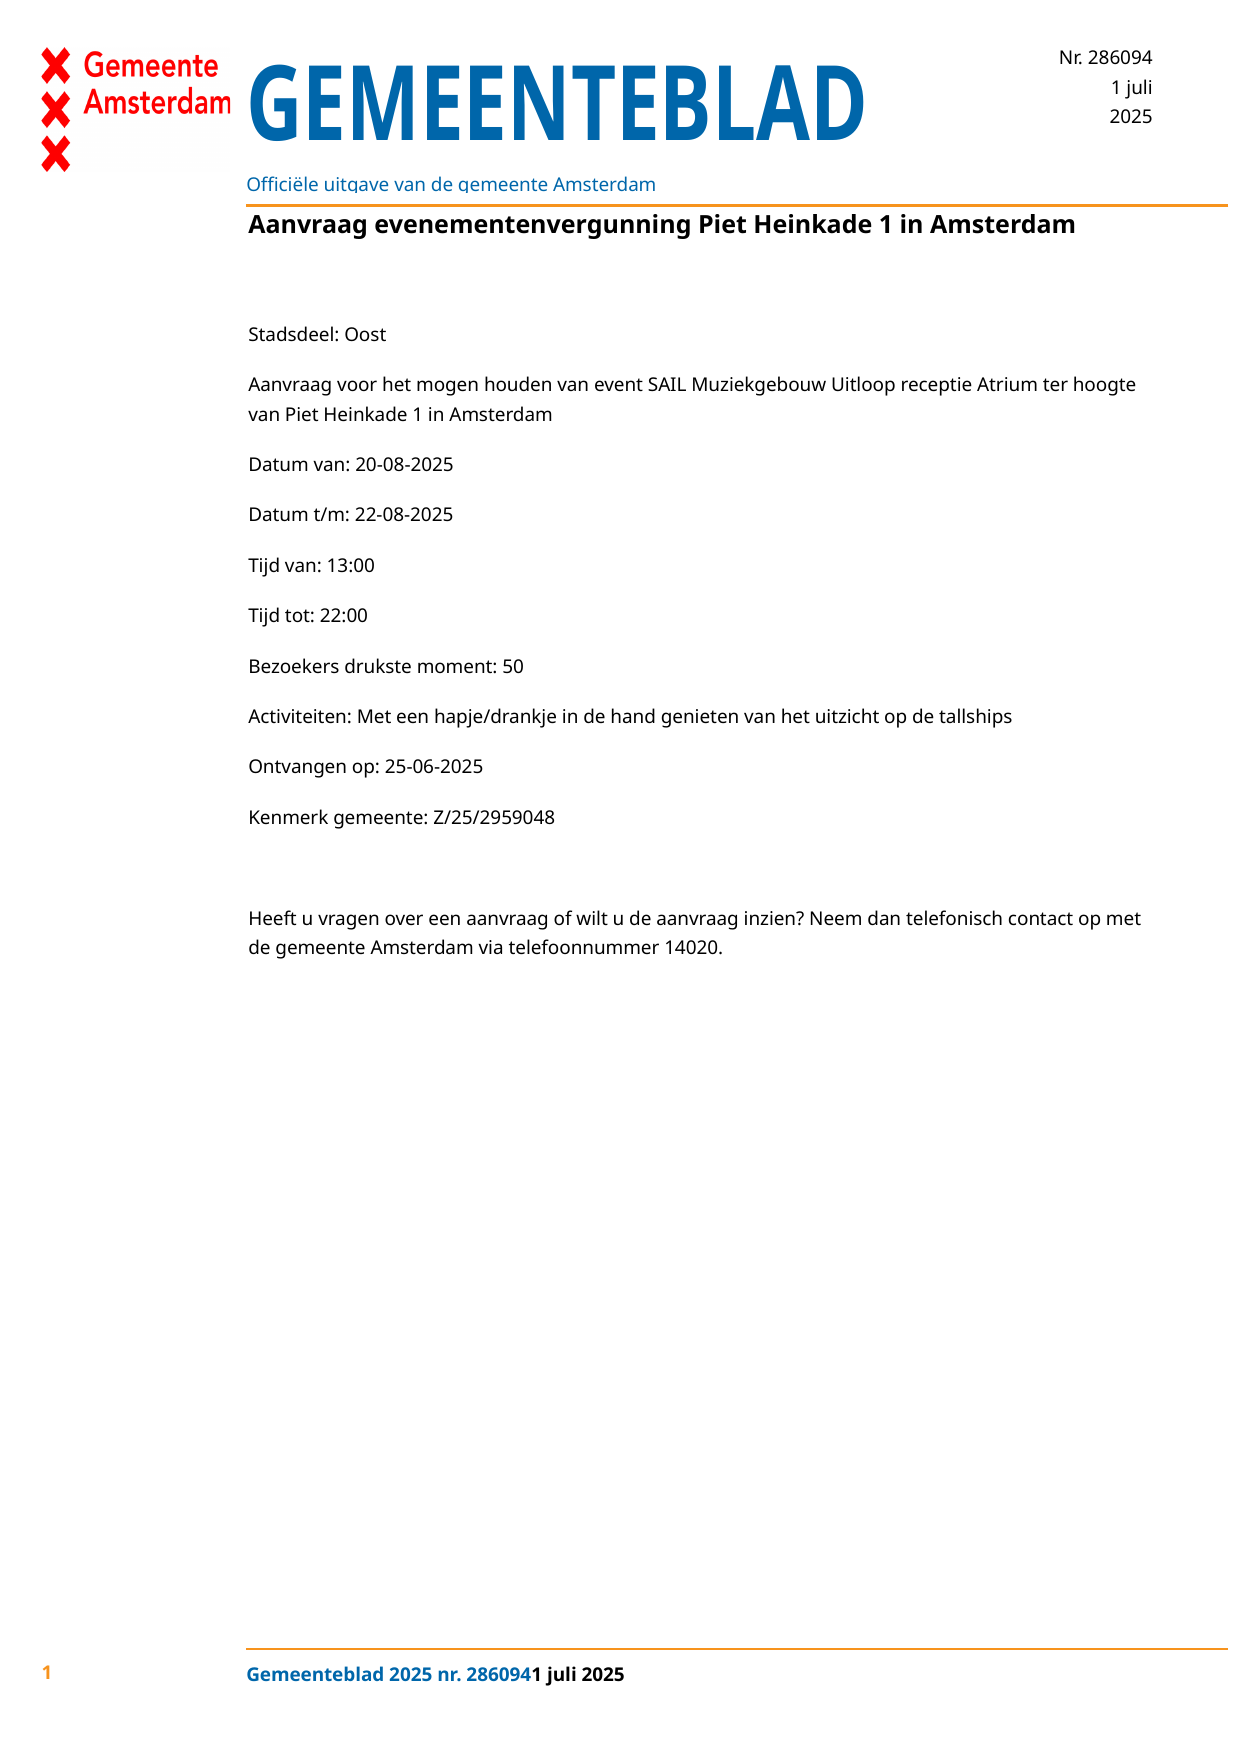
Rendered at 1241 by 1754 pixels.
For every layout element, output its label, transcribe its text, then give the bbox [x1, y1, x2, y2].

text Datum van: 20-08-2025 [248, 451, 1152, 477]
text Bezoekers drukste moment: 50 [248, 653, 1152, 678]
text Aanvraag evenementenvergunning Piet Heinkade 1 in Amsterdam [248, 207, 1152, 241]
text Ontvangen op: 25-06-2025 [248, 754, 1152, 779]
text Aanvraag voor het mogen houden van event SAIL Muziekgebouw Uitloop receptie Atrium ter hoogte van Piet Heinkade 1 in Amsterdam [248, 371, 1152, 426]
text Heeft u vragen over een aanvraag of wilt u de aanvraag inzien? Neem dan telefonisch contact op met de gemeente Amsterdam via telefoonnummer 14020. [248, 905, 1152, 960]
picture [41, 47, 231, 172]
text Datum t/m: 22-08-2025 [248, 502, 1152, 527]
text Kenmerk gemeente: Z/25/2959048 [248, 804, 1152, 830]
text Tijd tot: 22:00 [248, 602, 1152, 628]
text Tijd van: 13:00 [248, 552, 1152, 578]
text Activiteiten: Met een hapje/drankje in de hand genieten van het uitzicht op de tallships [248, 703, 1152, 729]
text Stadsdeel: Oost [248, 321, 1152, 346]
